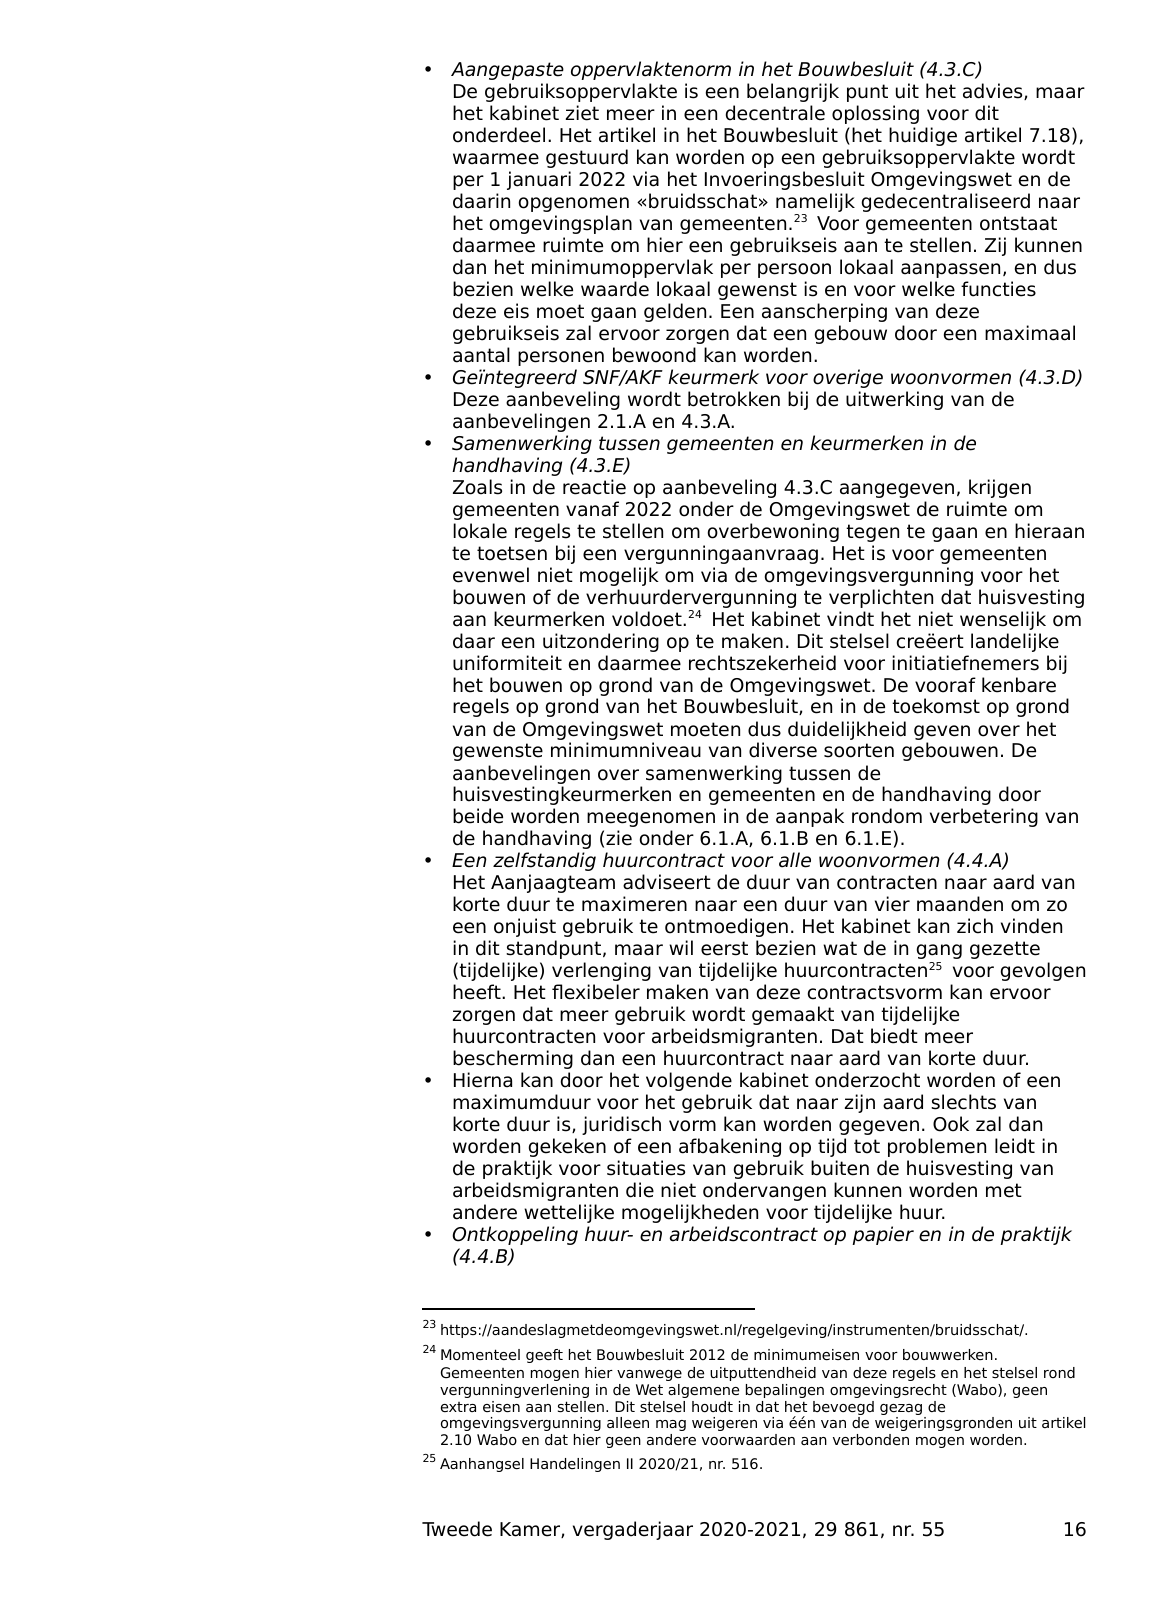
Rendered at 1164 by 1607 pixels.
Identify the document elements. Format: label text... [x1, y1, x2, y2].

text Zoals in de reactie op aanbeveling 4.3.C aangegeven, krijgen gemeenten vanaf 2022 onder de Omgevingswet de ruimte om lokale regels te stellen om overbewoning tegen te gaan en hieraan te toetsen bij een vergunningaanvraag. Het is voor gemeenten evenwel niet mogelijk om via de omgevingsvergunning voor het bouwen of de verhuurdervergunning te verplichten dat huisvesting aan keurmerken voldoet. Het kabinet vindt het niet wenselijk om daar een uitzondering op te maken. Dit stelsel creëert landelijke uniformiteit en daarmee rechtszekerheid voor initiatiefnemers bij het bouwen op grond van de Omgevingswet. De vooraf kenbare regels op grond van het Bouwbesluit, en in de toekomst op grond van de Omgevingswet moeten dus duidelijkheid geven over het gewenste minimumniveau van diverse soorten gebouwen. De aanbevelingen over samenwerking tussen de huisvestingkeurmerken en gemeenten en de handhaving door beide worden meegenomen in de aanpak rondom verbetering van de handhaving (zie onder 6.1.A, 6.1.B en 6.1.E). [452, 477, 1087, 850]
text • Aangepaste oppervlaktenorm in het Bouwbesluit (4.3.C) [422, 59, 1087, 81]
text Deze aanbeveling wordt betrokken bij de uitwerking van de aanbevelingen 2.1.A en 4.3.A. [452, 389, 1087, 433]
text Het Aanjaagteam adviseert de duur van contracten naar aard van korte duur te maximeren naar een duur van vier maanden om zo een onjuist gebruik te ontmoedigen. Het kabinet kan zich vinden in dit standpunt, maar wil eerst bezien wat de in gang gezette (tijdelijke) verlenging van tijdelijke huurcontracten voor gevolgen heeft. Het flexibeler maken van deze contractsvorm kan ervoor zorgen dat meer gebruik wordt gemaakt van tijdelijke huurcontracten voor arbeidsmigranten. Dat biedt meer bescherming dan een huurcontract naar aard van korte duur. [452, 872, 1087, 1070]
text Aanhangsel Handelingen II 2020/21, nr. 516. [422, 1452, 1087, 1474]
text • Geïntegreerd SNF/AKF keurmerk voor overige woonvormen (4.3.D) [422, 367, 1087, 389]
text https://aandeslagmetdeomgevingswet.nl/regelgeving/instrumenten/bruidsschat/. [422, 1318, 1087, 1340]
text • Hierna kan door het volgende kabinet onderzocht worden of een maximumduur voor het gebruik dat naar zijn aard slechts van korte duur is, juridisch vorm kan worden gegeven. Ook zal dan worden gekeken of een afbakening op tijd tot problemen leidt in de praktijk voor situaties van gebruik buiten de huisvesting van arbeidsmigranten die niet ondervangen kunnen worden met andere wettelijke mogelijkheden voor tijdelijke huur. [422, 1070, 1087, 1224]
text Momenteel geeft het Bouwbesluit 2012 de minimumeisen voor bouwwerken. Gemeenten mogen hier vanwege de uitputtendheid van deze regels en het stelsel rond vergunningverlening in de Wet algemene bepalingen omgevingsrecht (Wabo), geen extra eisen aan stellen. Dit stelsel houdt in dat het bevoegd gezag de omgevingsvergunning alleen mag weigeren via één van de weigeringsgronden uit artikel 2.10 Wabo en dat hier geen andere voorwaarden aan verbonden mogen worden. [422, 1343, 1087, 1449]
text De gebruiksoppervlakte is een belangrijk punt uit het advies, maar het kabinet ziet meer in een decentrale oplossing voor dit onderdeel. Het artikel in het Bouwbesluit (het huidige artikel 7.18), waarmee gestuurd kan worden op een gebruiksoppervlakte wordt per 1 januari 2022 via het Invoeringsbesluit Omgevingswet en de daarin opgenomen «bruidsschat» namelijk gedecentraliseerd naar het omgevingsplan van gemeenten. Voor gemeenten ontstaat daarmee ruimte om hier een gebruikseis aan te stellen. Zij kunnen dan het minimumoppervlak per persoon lokaal aanpassen, en dus bezien welke waarde lokaal gewenst is en voor welke functies deze eis moet gaan gelden. Een aanscherping van deze gebruikseis zal ervoor zorgen dat een gebouw door een maximaal aantal personen bewoond kan worden. [452, 81, 1087, 367]
text • Ontkoppeling huur- en arbeidscontract op papier en in de praktijk (4.4.B) [422, 1224, 1087, 1268]
text • Een zelfstandig huurcontract voor alle woonvormen (4.4.A) [422, 850, 1087, 872]
text • Samenwerking tussen gemeenten en keurmerken in de handhaving (4.3.E) [422, 433, 1087, 477]
